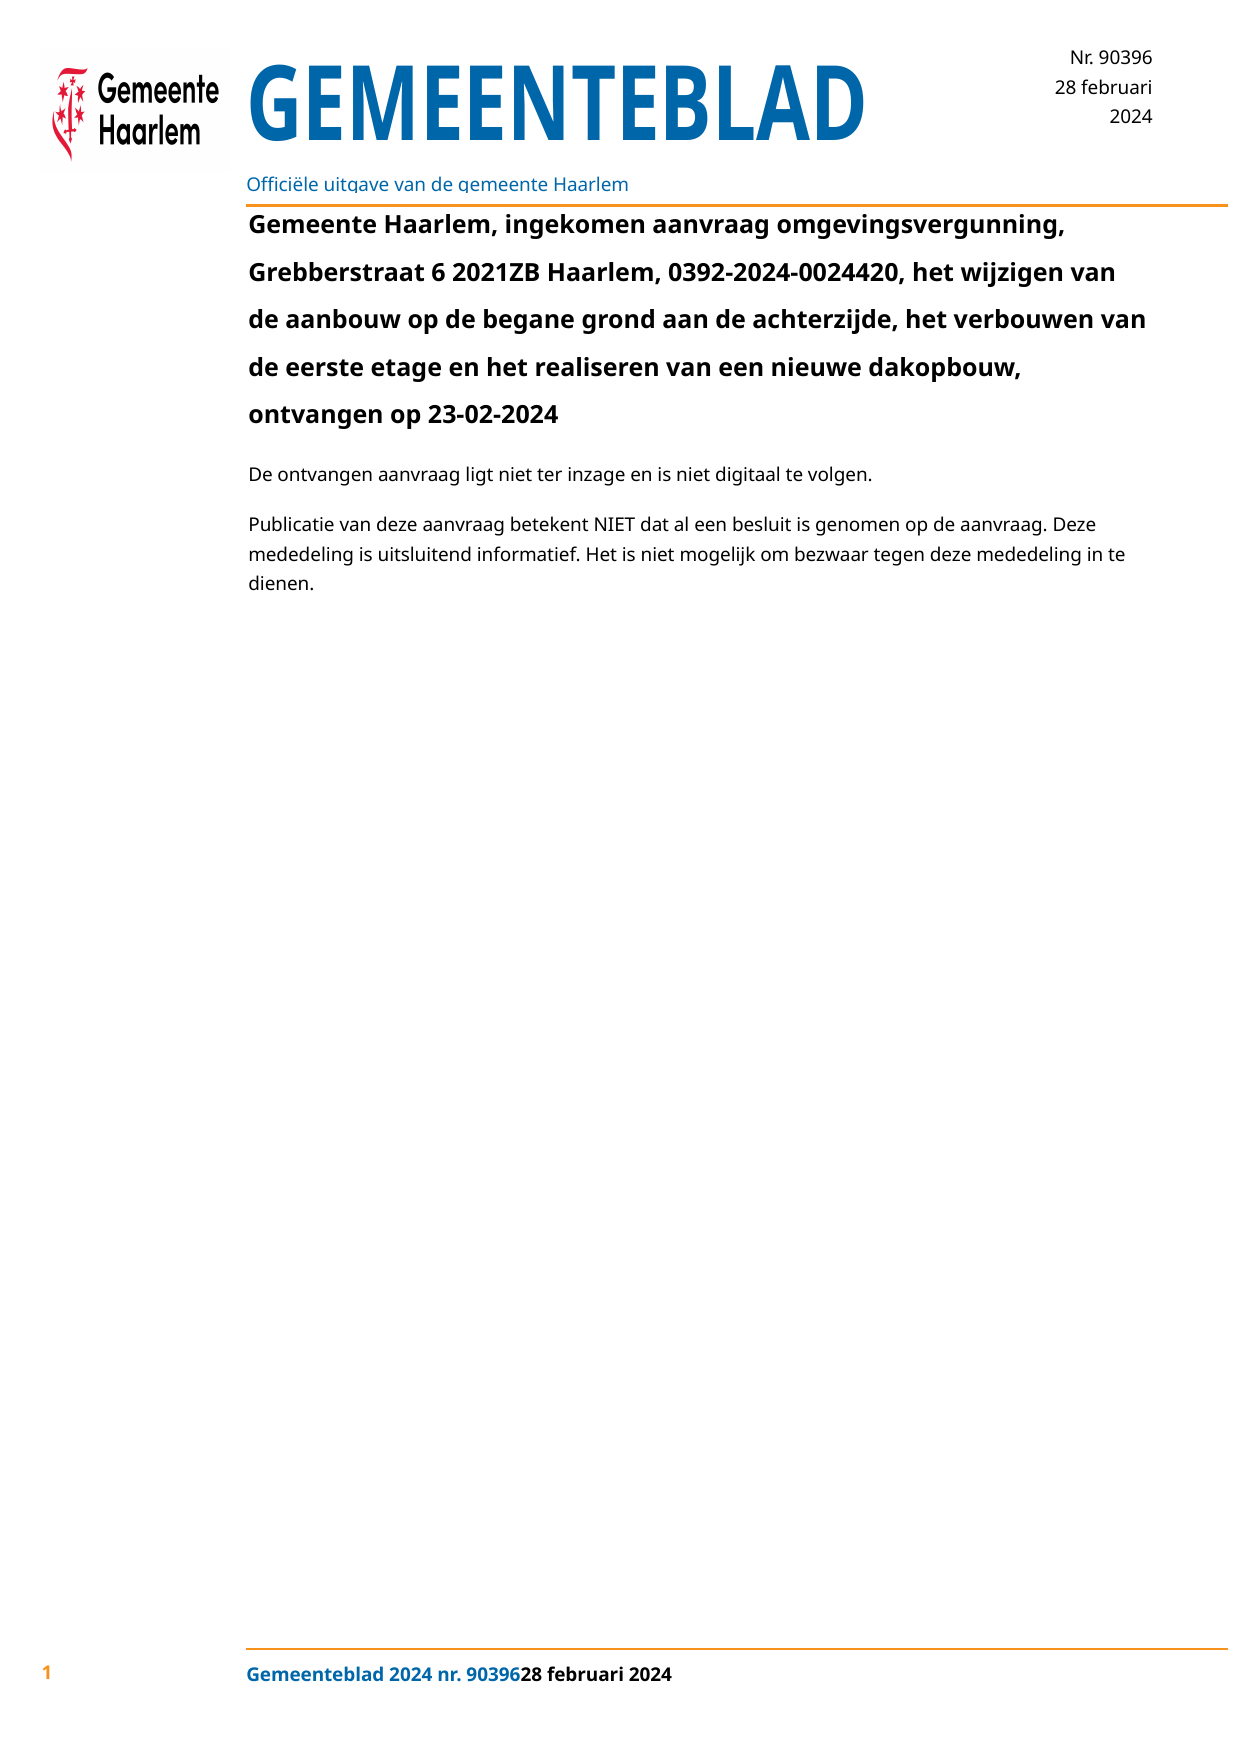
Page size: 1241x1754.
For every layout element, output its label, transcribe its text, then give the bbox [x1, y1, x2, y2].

text Gemeente Haarlem, ingekomen aanvraag omgevingsvergunning, Grebberstraat 6 2021ZB Haarlem, 0392-2024-0024420, het wijzigen van de aanbouw op de begane grond aan de achterzijde, het verbouwen van de eerste etage en het realiseren van een nieuwe dakopbouw, ontvangen op 23-02-2024 [248, 207, 1152, 431]
text De ontvangen aanvraag ligt niet ter inzage en is niet digitaal te volgen. [248, 461, 1152, 486]
picture [41, 47, 231, 172]
text Publicatie van deze aanvraag betekent NIET dat al een besluit is genomen op de aanvraag. Deze mededeling is uitsluitend informatief. Het is niet mogelijk om bezwaar tegen deze mededeling in te dienen. [248, 511, 1152, 596]
